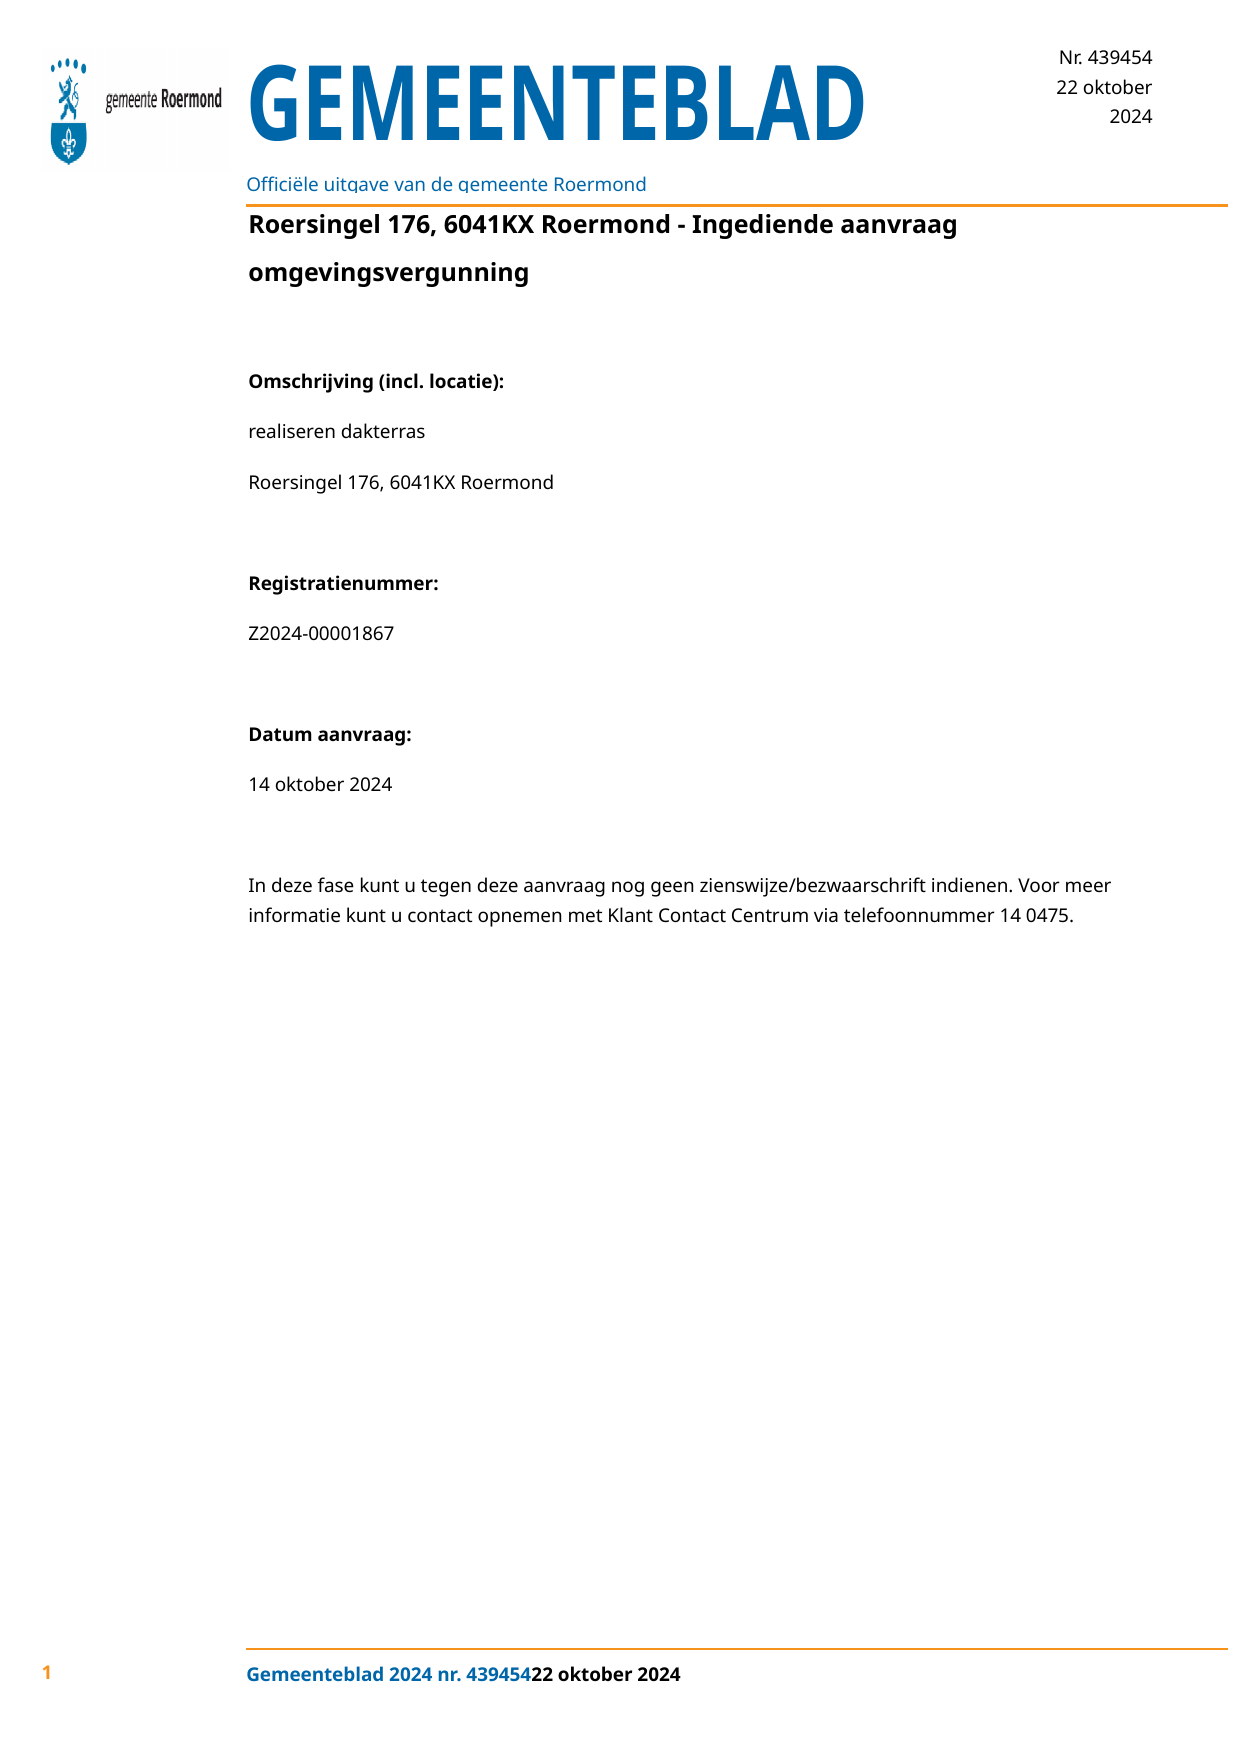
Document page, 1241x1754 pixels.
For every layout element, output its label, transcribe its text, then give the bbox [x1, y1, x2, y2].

text Registratienummer: [248, 570, 1152, 596]
text realiseren dakterras [248, 419, 1152, 444]
text Omschrijving (incl. locatie): [248, 368, 1152, 394]
picture [41, 47, 231, 172]
text In deze fase kunt u tegen deze aanvraag nog geen zienswijze/bezwaarschrift indienen. Voor meer informatie kunt u contact opnemen met Klant Contact Centrum via telefoonnummer 14 0475. [248, 872, 1152, 928]
text 14 oktober 2024 [248, 772, 1152, 797]
text Roersingel 176, 6041KX Roermond - Ingediende aanvraag omgevingsvergunning [248, 207, 1152, 288]
text Z2024-00001867 [248, 620, 1152, 646]
text Roersingel 176, 6041KX Roermond [248, 469, 1152, 495]
text Datum aanvraag: [248, 721, 1152, 747]
